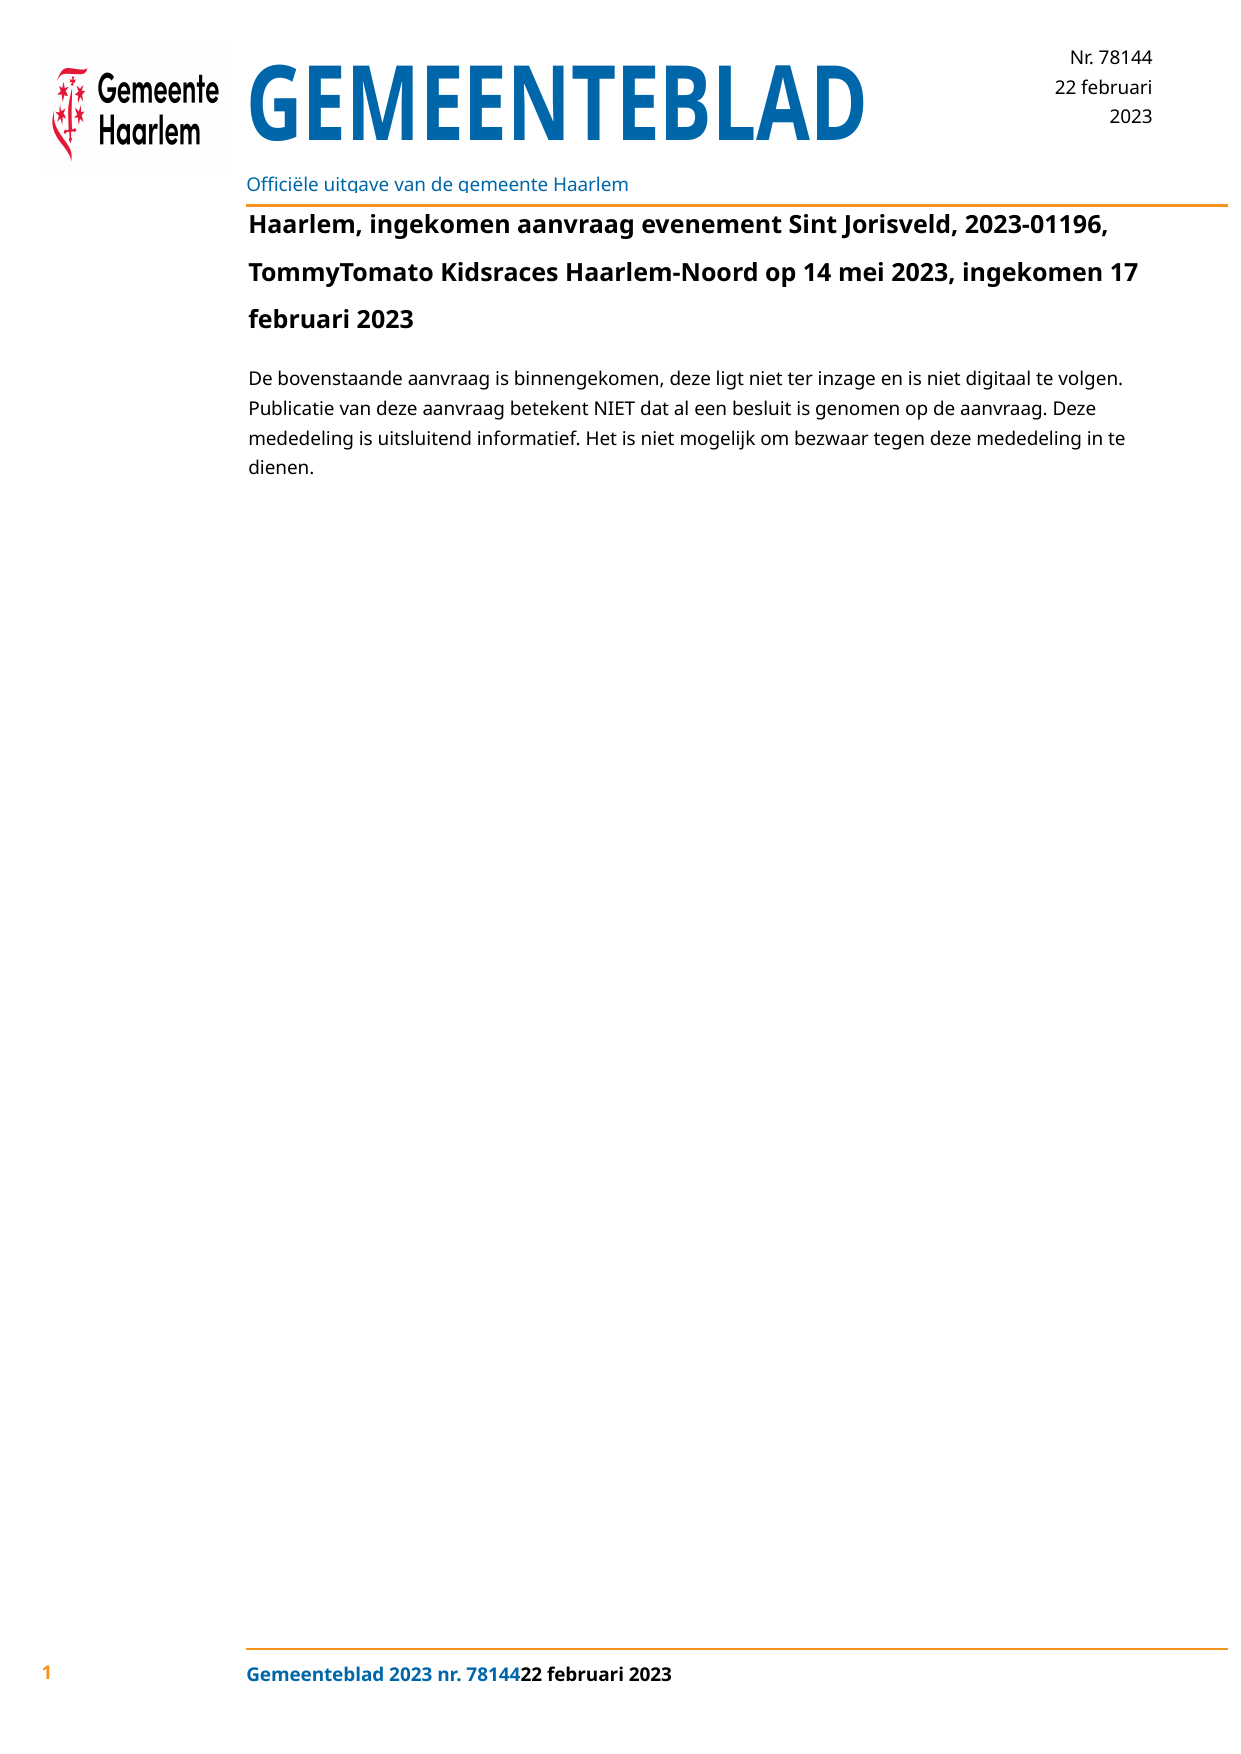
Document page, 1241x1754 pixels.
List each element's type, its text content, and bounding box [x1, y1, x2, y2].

picture [41, 47, 231, 172]
text De bovenstaande aanvraag is binnengekomen, deze ligt niet ter inzage en is niet digitaal te volgen. Publicatie van deze aanvraag betekent NIET dat al een besluit is genomen op de aanvraag. Deze mededeling is uitsluitend informatief. Het is niet mogelijk om bezwaar tegen deze mededeling in te dienen. [248, 366, 1152, 480]
text Haarlem, ingekomen aanvraag evenement Sint Jorisveld, 2023-01196, TommyTomato Kidsraces Haarlem-Noord op 14 mei 2023, ingekomen 17 februari 2023 [248, 207, 1152, 336]
